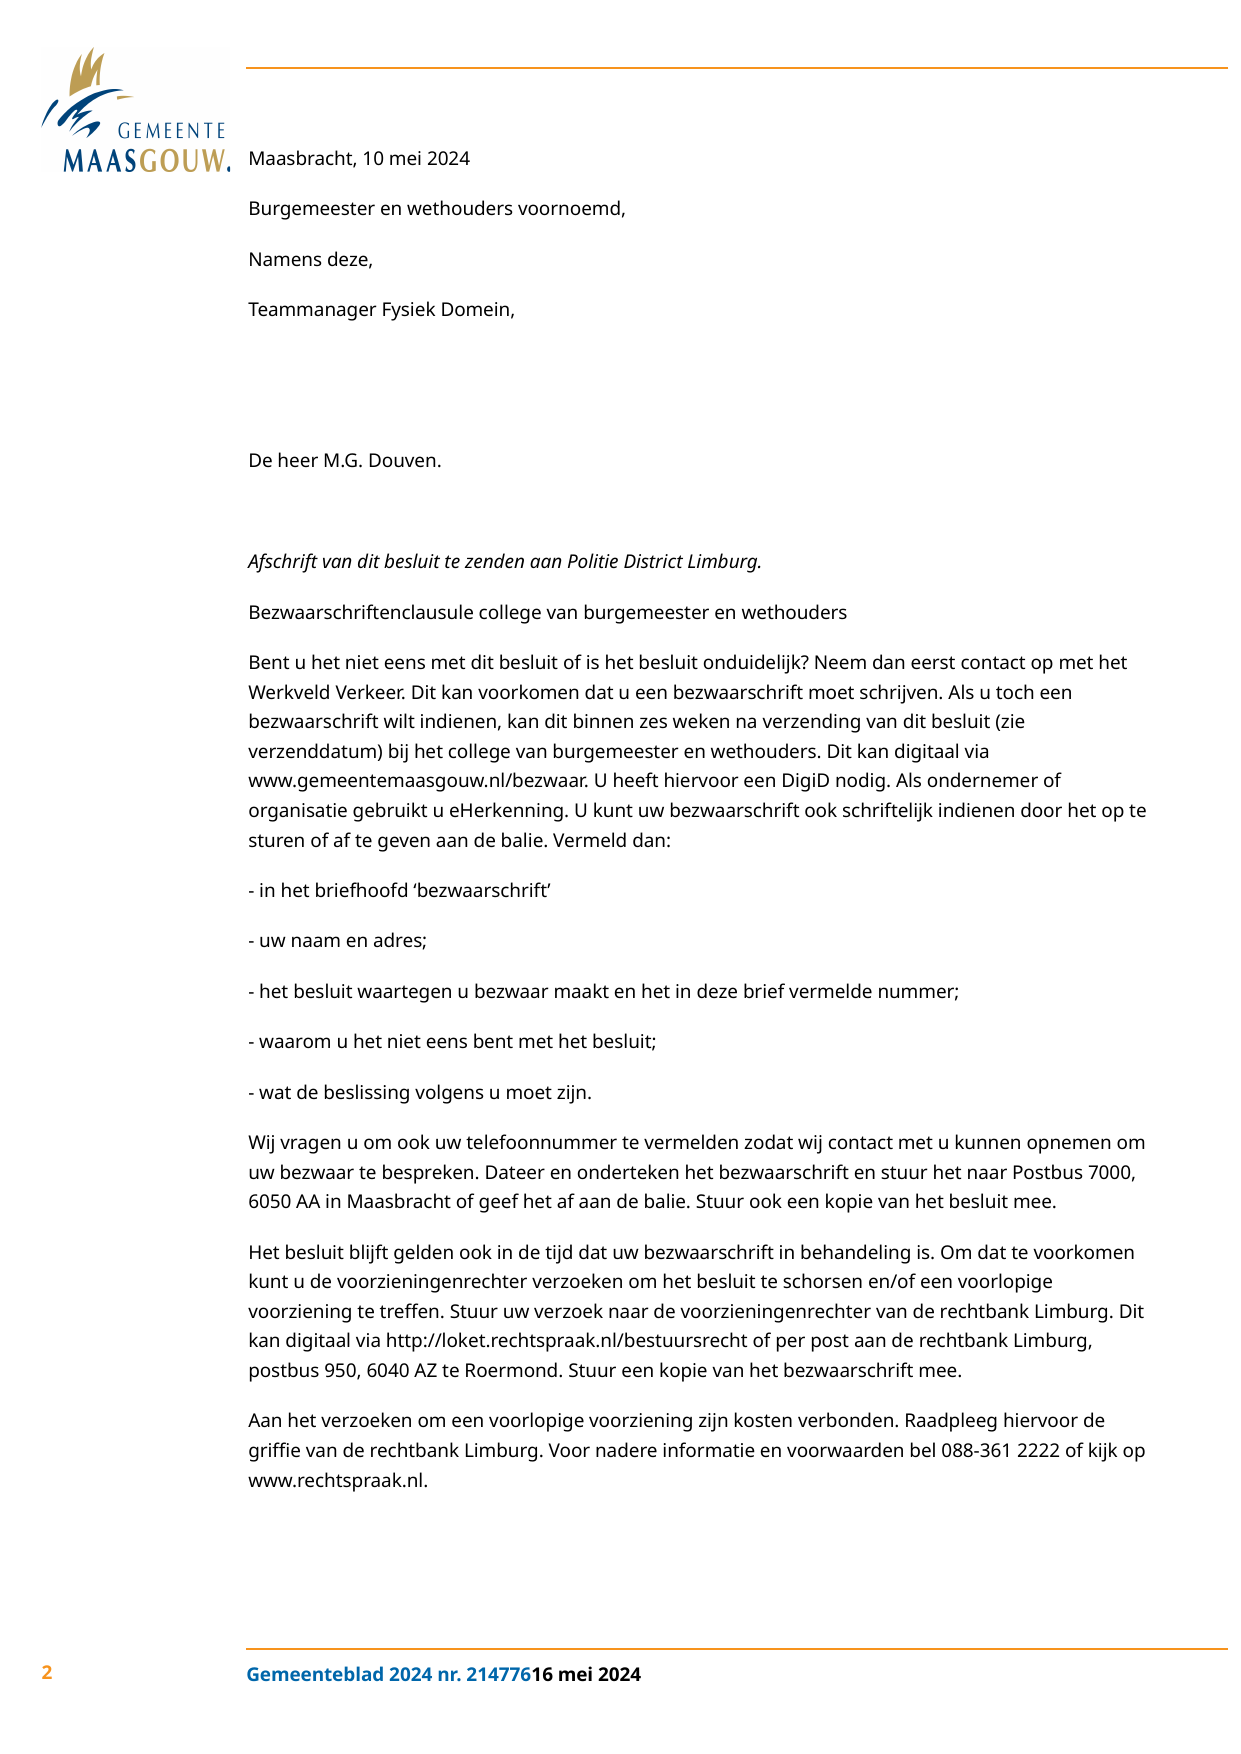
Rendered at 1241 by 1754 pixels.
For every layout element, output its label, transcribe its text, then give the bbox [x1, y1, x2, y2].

text - uw naam en adres; [248, 928, 1152, 953]
text - wat de beslissing volgens u moet zijn. [248, 1079, 1152, 1105]
text Namens deze, [248, 246, 1152, 272]
text - in het briefhoofd ‘bezwaarschrift’ [248, 877, 1152, 903]
text - waarom u het niet eens bent met het besluit; [248, 1028, 1152, 1054]
text Het besluit blijft gelden ook in de tijd dat uw bezwaarschrift in behandeling is. Om dat te voorkomen kunt u de voorzieningenrechter verzoeken om het besluit te schorsen en/of een voorlopige voorziening te treffen. Stuur uw verzoek naar de voorzieningenrechter van de rechtbank Limburg. Dit kan digitaal via http://loket.rechtspraak.nl/bestuursrecht of per post aan de rechtbank Limburg, postbus 950, 6040 AZ te Roermond. Stuur een kopie van het bezwaarschrift mee. [248, 1239, 1152, 1383]
text Afschrift van dit besluit te zenden aan Politie District Limburg. [248, 548, 1152, 574]
text Burgemeester en wethouders voornoemd, [248, 196, 1152, 221]
text Aan het verzoeken om een voorlopige voorziening zijn kosten verbonden. Raadpleeg hiervoor de griffie van de rechtbank Limburg. Voor nadere informatie en voorwaarden bel 088-361 2222 of kijk op www.rechtspraak.nl. [248, 1408, 1152, 1493]
text Bent u het niet eens met dit besluit of is het besluit onduidelijk? Neem dan eerst contact op met het Werkveld Verkeer. Dit kan voorkomen dat u een bezwaarschrift moet schrijven. Als u toch een bezwaarschrift wilt indienen, kan dit binnen zes weken na verzending van dit besluit (zie verzenddatum) bij het college van burgemeester en wethouders. Dit kan digitaal via www.gemeentemaasgouw.nl/bezwaar. U heeft hiervoor een DigiD nodig. Als ondernemer of organisatie gebruikt u eHerkenning. U kunt uw bezwaarschrift ook schriftelijk indienen door het op te sturen of af te geven aan de balie. Vermeld dan: [248, 649, 1152, 853]
text Teammanager Fysiek Domein, [248, 296, 1152, 322]
text Wij vragen u om ook uw telefoonnummer te vermelden zodat wij contact met u kunnen opnemen om uw bezwaar te bespreken. Dateer en onderteken het bezwaarschrift en stuur het naar Postbus 7000, 6050 AA in Maasbracht of geef het af aan de balie. Stuur ook een kopie van het besluit mee. [248, 1129, 1152, 1214]
text Maasbracht, 10 mei 2024 [248, 145, 1152, 171]
picture [41, 47, 231, 172]
text De heer M.G. Douven. [248, 448, 1152, 473]
text Bezwaarschriftenclausule college van burgemeester en wethouders [248, 599, 1152, 625]
text - het besluit waartegen u bezwaar maakt en het in deze brief vermelde nummer; [248, 978, 1152, 1004]
